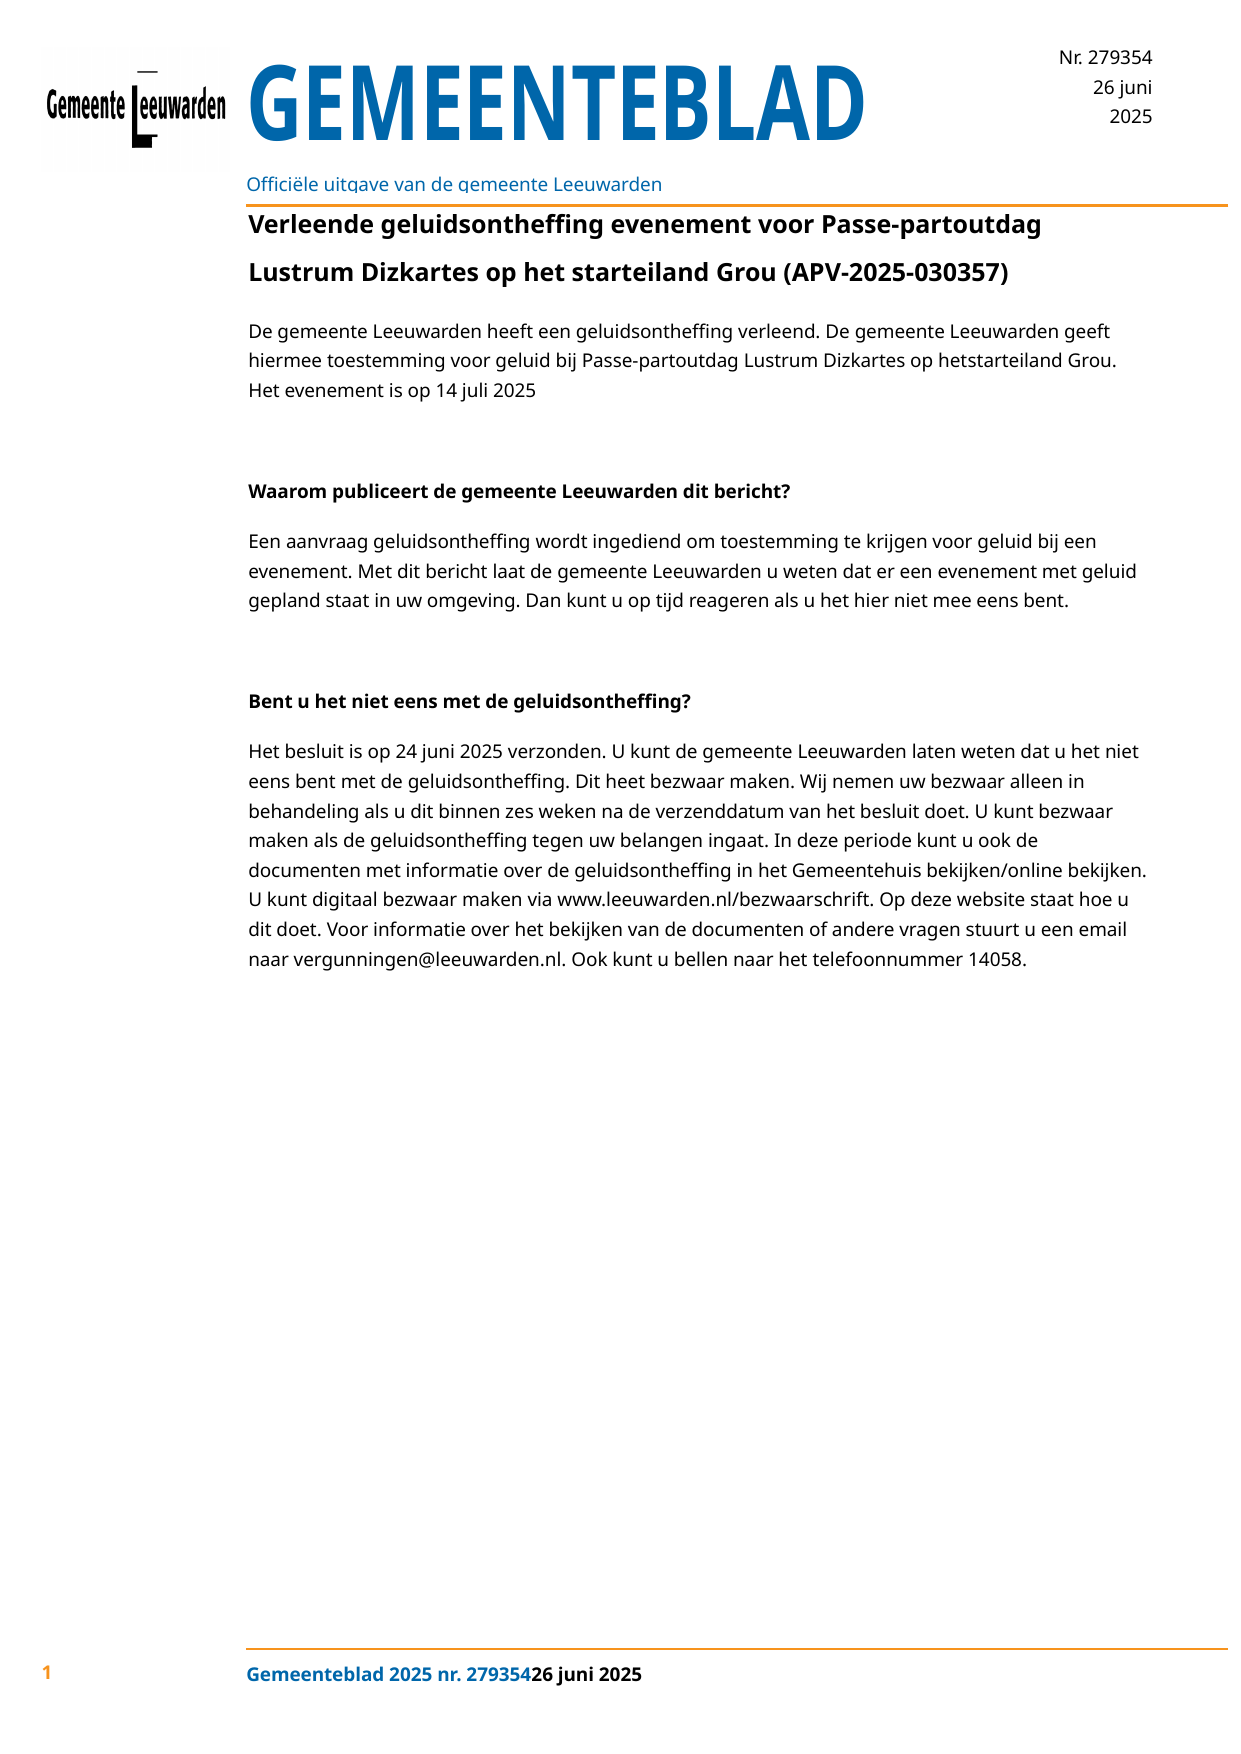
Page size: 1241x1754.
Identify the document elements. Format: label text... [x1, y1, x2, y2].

text Een aanvraag geluidsontheffing wordt ingediend om toestemming te krijgen voor geluid bij een evenement. Met dit bericht laat de gemeente Leeuwarden u weten dat er een evenement met geluid gepland staat in uw omgeving. Dan kunt u op tijd reageren als u het hier niet mee eens bent. [248, 528, 1152, 613]
text Het besluit is op 24 juni 2025 verzonden. U kunt de gemeente Leeuwarden laten weten dat u het niet eens bent met de geluidsontheffing. Dit heet bezwaar maken. Wij nemen uw bezwaar alleen in behandeling als u dit binnen zes weken na de verzenddatum van het besluit doet. U kunt bezwaar maken als de geluidsontheffing tegen uw belangen ingaat. In deze periode kunt u ook de documenten met informatie over de geluidsontheffing in het Gemeentehuis bekijken/online bekijken. U kunt digitaal bezwaar maken via www.leeuwarden.nl/bezwaarschrift. Op deze website staat hoe u dit doet. Voor informatie over het bekijken van de documenten of andere vragen stuurt u een email naar vergunningen@leeuwarden.nl. Ook kunt u bellen naar het telefoonnummer 14058. [248, 739, 1152, 972]
text Bent u het niet eens met de geluidsontheffing? [248, 688, 1152, 714]
picture [41, 47, 231, 172]
text De gemeente Leeuwarden heeft een geluidsontheffing verleend. De gemeente Leeuwarden geeft hiermee toestemming voor geluid bij Passe-partoutdag Lustrum Dizkartes op hetstarteiland Grou. Het evenement is op 14 juli 2025 [248, 318, 1152, 403]
text Waarom publiceert de gemeente Leeuwarden dit bericht? [248, 478, 1152, 504]
text Verleende geluidsontheffing evenement voor Passe-partoutdag Lustrum Dizkartes op het starteiland Grou (APV-2025-030357) [248, 207, 1152, 288]
